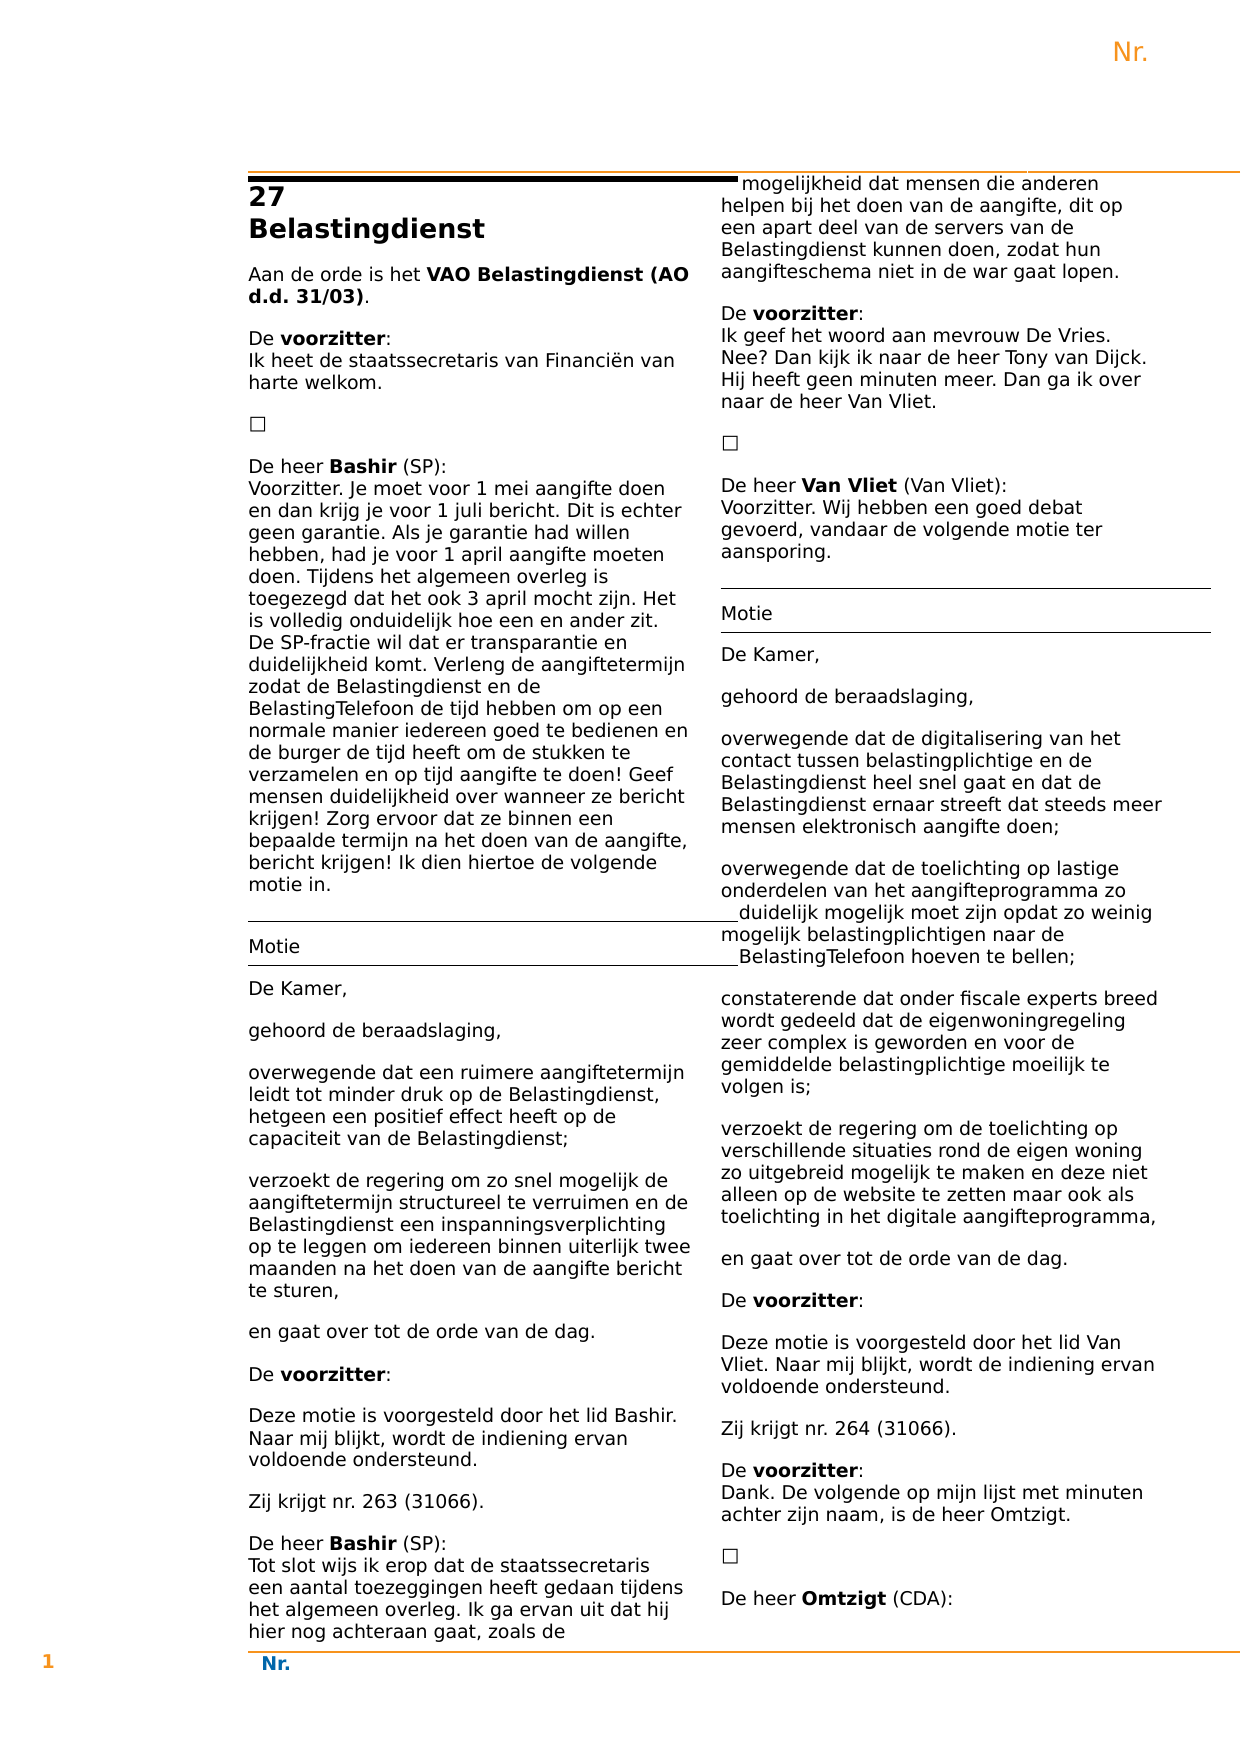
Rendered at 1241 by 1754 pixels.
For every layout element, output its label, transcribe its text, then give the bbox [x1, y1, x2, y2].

text ⬜ [721, 1546, 1163, 1568]
text ⬜ [248, 414, 691, 436]
title 27 Belastingdienst [248, 182, 691, 244]
text De heer Bashir (SP): [248, 1533, 691, 1555]
text De voorzitter: [248, 328, 691, 350]
text Voorzitter. Je moet voor 1 mei aangifte doen en dan krijg je voor 1 juli bericht. Dit is echter geen garantie. Als je garantie had willen hebben, had je voor 1 april aangifte moeten doen. Tijdens het algemeen overleg is toegezegd dat het ook 3 april mocht zijn. Het is volledig onduidelijk hoe een en ander zit. De SP-fractie wil dat er transparantie en duidelijkheid komt. Verleng de aangiftetermijn zodat de Belastingdienst en de BelastingTelefoon de tijd hebben om op een normale manier iedereen goed te bedienen en de burger de tijd heeft om de stukken te verzamelen en op tijd aangifte te doen! Geef mensen duidelijkheid over wanneer ze bericht krijgen! Zorg ervoor dat ze binnen een bepaalde termijn na het doen van de aangifte, bericht krijgen! Ik dien hiertoe de volgende motie in. [248, 478, 691, 896]
text De heer Omtzigt (CDA): [721, 1588, 1163, 1610]
text Voorzitter. Wij hebben een goed debat gevoerd, vandaar de volgende motie ter aansporing. [721, 497, 1163, 562]
text De Kamer, [721, 644, 1163, 666]
text Zij krijgt nr. 263 (31066). [248, 1491, 691, 1513]
text Motie [248, 936, 691, 958]
text Aan de orde is het VAO Belastingdienst (AO d.d. 31/03). [248, 264, 691, 308]
text Zij krijgt nr. 264 (31066). [721, 1418, 1163, 1440]
text en gaat over tot de orde van de dag. [721, 1248, 1163, 1270]
text Motie [721, 602, 1163, 624]
text verzoekt de regering om zo snel mogelijk de aangiftetermijn structureel te verruimen en de Belastingdienst een inspanningsverplichting op te leggen om iedereen binnen uiterlijk twee maanden na het doen van de aangifte bericht te sturen, [248, 1169, 691, 1301]
text De voorzitter: [721, 1460, 1163, 1482]
text overwegende dat een ruimere aangiftetermijn leidt tot minder druk op de Belastingdienst, hetgeen een positief effect heeft op de capaciteit van de Belastingdienst; [248, 1062, 691, 1149]
text overwegende dat de toelichting op lastige onderdelen van het aangifteprogramma zo duidelijk mogelijk moet zijn opdat zo weinig mogelijk belastingplichtigen naar de BelastingTelefoon hoeven te bellen; [721, 858, 1163, 968]
text De voorzitter: [248, 1363, 691, 1385]
text constaterende dat onder fiscale experts breed wordt gedeeld dat de eigenwoningregeling zeer complex is geworden en voor de gemiddelde belastingplichtige moeilijk te volgen is; [721, 988, 1163, 1098]
text gehoord de beraadslaging, [721, 686, 1163, 708]
text Dank. De volgende op mijn lijst met minuten achter zijn naam, is de heer Omtzigt. [721, 1482, 1163, 1526]
text De heer Bashir (SP): [248, 456, 691, 478]
text Ik geef het woord aan mevrouw De Vries. Nee? Dan kijk ik naar de heer Tony van Dijck. Hij heeft geen minuten meer. Dan ga ik over naar de heer Van Vliet. [721, 325, 1163, 413]
text overwegende dat de digitalisering van het contact tussen belastingplichtige en de Belastingdienst heel snel gaat en dat de Belastingdienst ernaar streeft dat steeds meer mensen elektronisch aangifte doen; [721, 728, 1163, 838]
text gehoord de beraadslaging, [248, 1020, 691, 1042]
text De voorzitter: [721, 303, 1163, 325]
text De voorzitter: [721, 1290, 1163, 1312]
text mogelijkheid dat mensen die anderen helpen bij het doen van de aangifte, dit op een apart deel van de servers van de Belastingdienst kunnen doen, zodat hun aangifteschema niet in de war gaat lopen. [721, 173, 1163, 283]
text Ik heet de staatssecretaris van Financiën van harte welkom. [248, 350, 691, 394]
text Tot slot wijs ik erop dat de staatssecretaris een aantal toezeggingen heeft gedaan tijdens het algemeen overleg. Ik ga ervan uit dat hij hier nog achteraan gaat, zoals de [248, 1555, 691, 1643]
text ⬜ [721, 433, 1163, 454]
text De Kamer, [248, 978, 691, 1000]
text Deze motie is voorgesteld door het lid Bashir. Naar mij blijkt, wordt de indiening ervan voldoende ondersteund. [248, 1405, 691, 1471]
text en gaat over tot de orde van de dag. [248, 1321, 691, 1343]
text Deze motie is voorgesteld door het lid Van Vliet. Naar mij blijkt, wordt de indiening ervan voldoende ondersteund. [721, 1332, 1163, 1398]
text verzoekt de regering om de toelichting op verschillende situaties rond de eigen woning zo uitgebreid mogelijk te maken en deze niet alleen op de website te zetten maar ook als toelichting in het digitale aangifteprogramma, [721, 1118, 1163, 1228]
text De heer Van Vliet (Van Vliet): [721, 474, 1163, 497]
